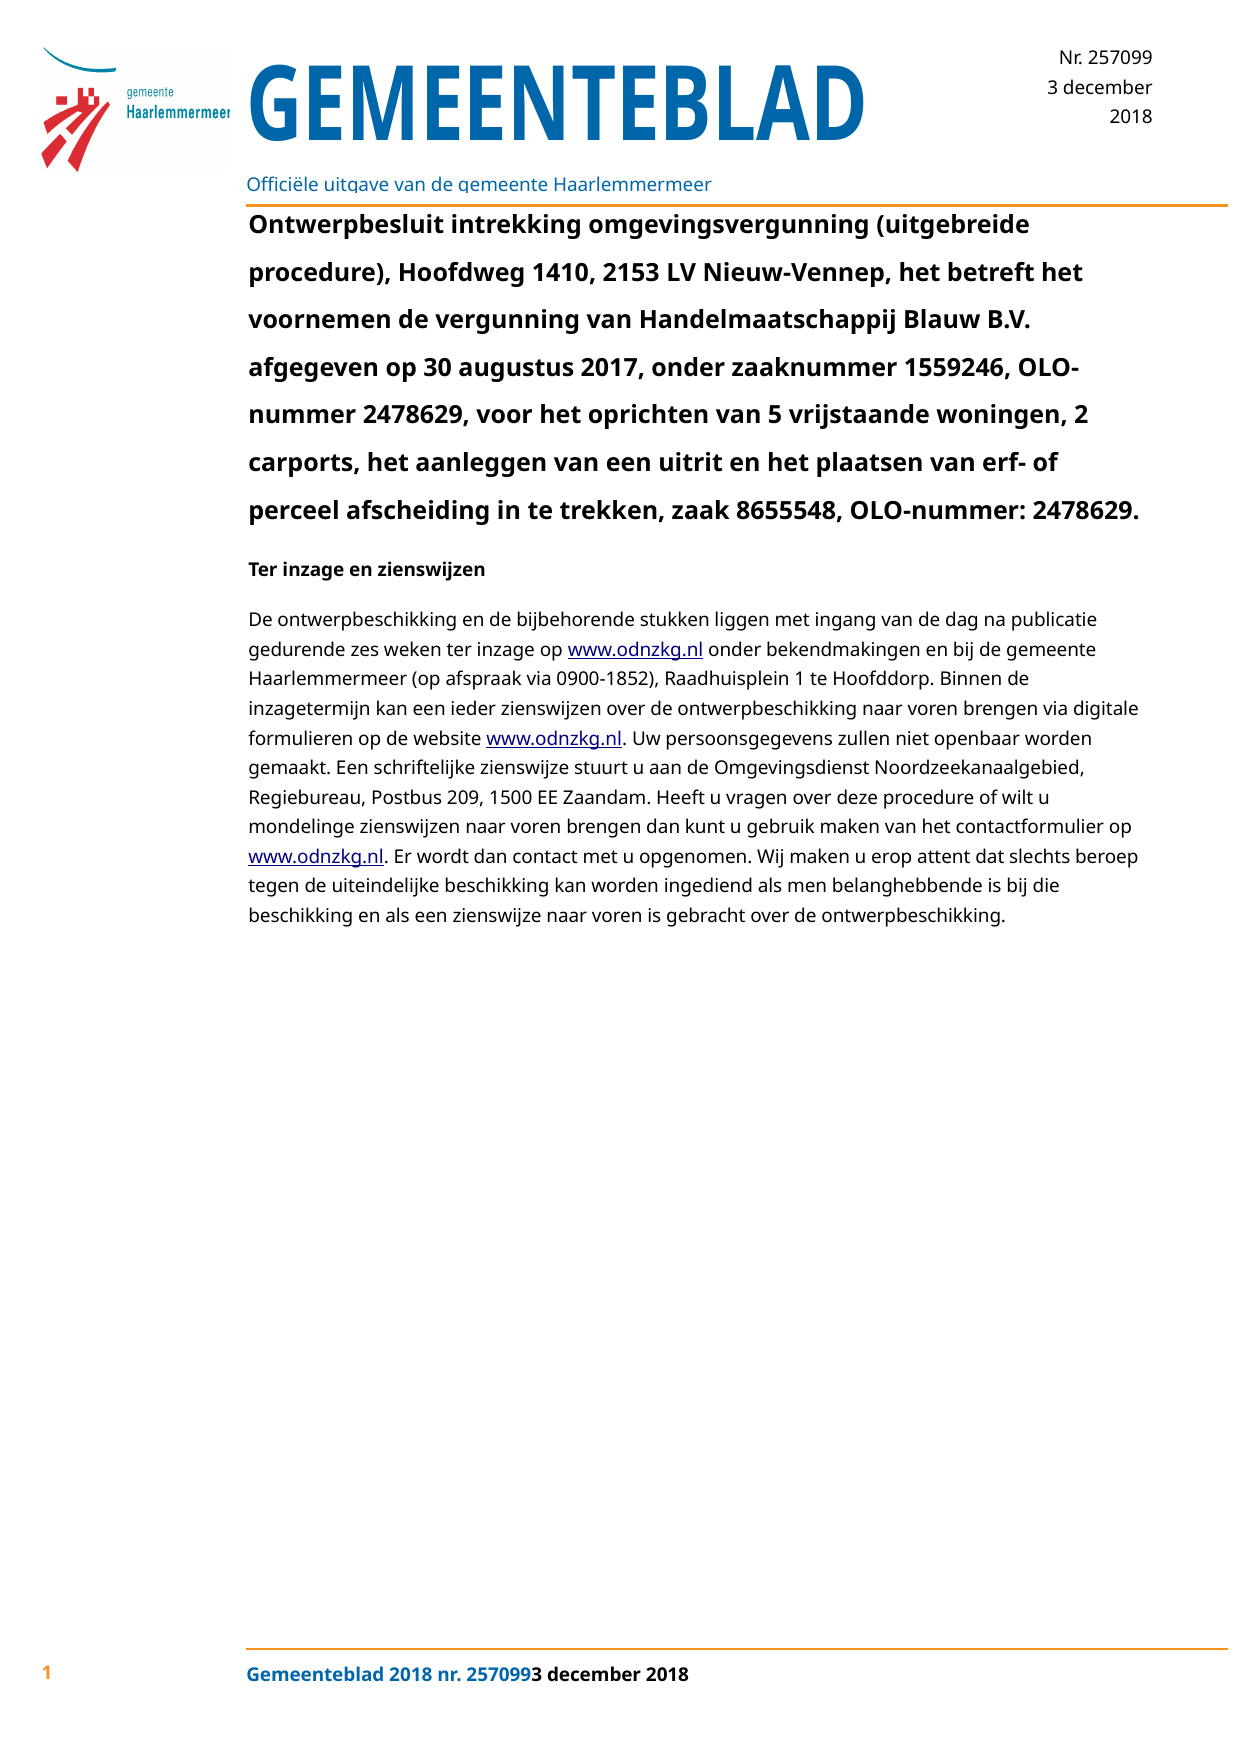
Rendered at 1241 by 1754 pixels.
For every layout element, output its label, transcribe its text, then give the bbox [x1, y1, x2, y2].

picture [41, 47, 231, 172]
text Ontwerpbesluit intrekking omgevingsvergunning (uitgebreide procedure), Hoofdweg 1410, 2153 LV Nieuw-Vennep, het betreft het voornemen de vergunning van Handelmaatschappij Blauw B.V. afgegeven op 30 augustus 2017, onder zaaknummer 1559246, OLO-nummer 2478629, voor het oprichten van 5 vrijstaande woningen, 2 carports, het aanleggen van een uitrit en het plaatsen van erf- of perceel afscheiding in te trekken, zaak 8655548, OLO-nummer: 2478629. [248, 207, 1152, 526]
text De ontwerpbeschikking en de bijbehorende stukken liggen met ingang van de dag na publicatie gedurende zes weken ter inzage op www.odnzkg.nl onder bekendmakingen en bij de gemeente Haarlemmermeer (op afspraak via 0900-1852), Raadhuisplein 1 te Hoofddorp. Binnen de inzagetermijn kan een ieder zienswijzen over de ontwerpbeschikking naar voren brengen via digitale formulieren op de website www.odnzkg.nl. Uw persoonsgegevens zullen niet openbaar worden gemaakt. Een schriftelijke zienswijze stuurt u aan de Omgevingsdienst Noordzeekanaalgebied, Regiebureau, Postbus 209, 1500 EE Zaandam. Heeft u vragen over deze procedure of wilt u mondelinge zienswijzen naar voren brengen dan kunt u gebruik maken van het contactformulier op www.odnzkg.nl. Er wordt dan contact met u opgenomen. Wij maken u erop attent dat slechts beroep tegen de uiteindelijke beschikking kan worden ingediend als men belanghebbende is bij die beschikking en als een zienswijze naar voren is gebracht over de ontwerpbeschikking. [248, 606, 1152, 928]
text Ter inzage en zienswijzen [248, 556, 1152, 582]
